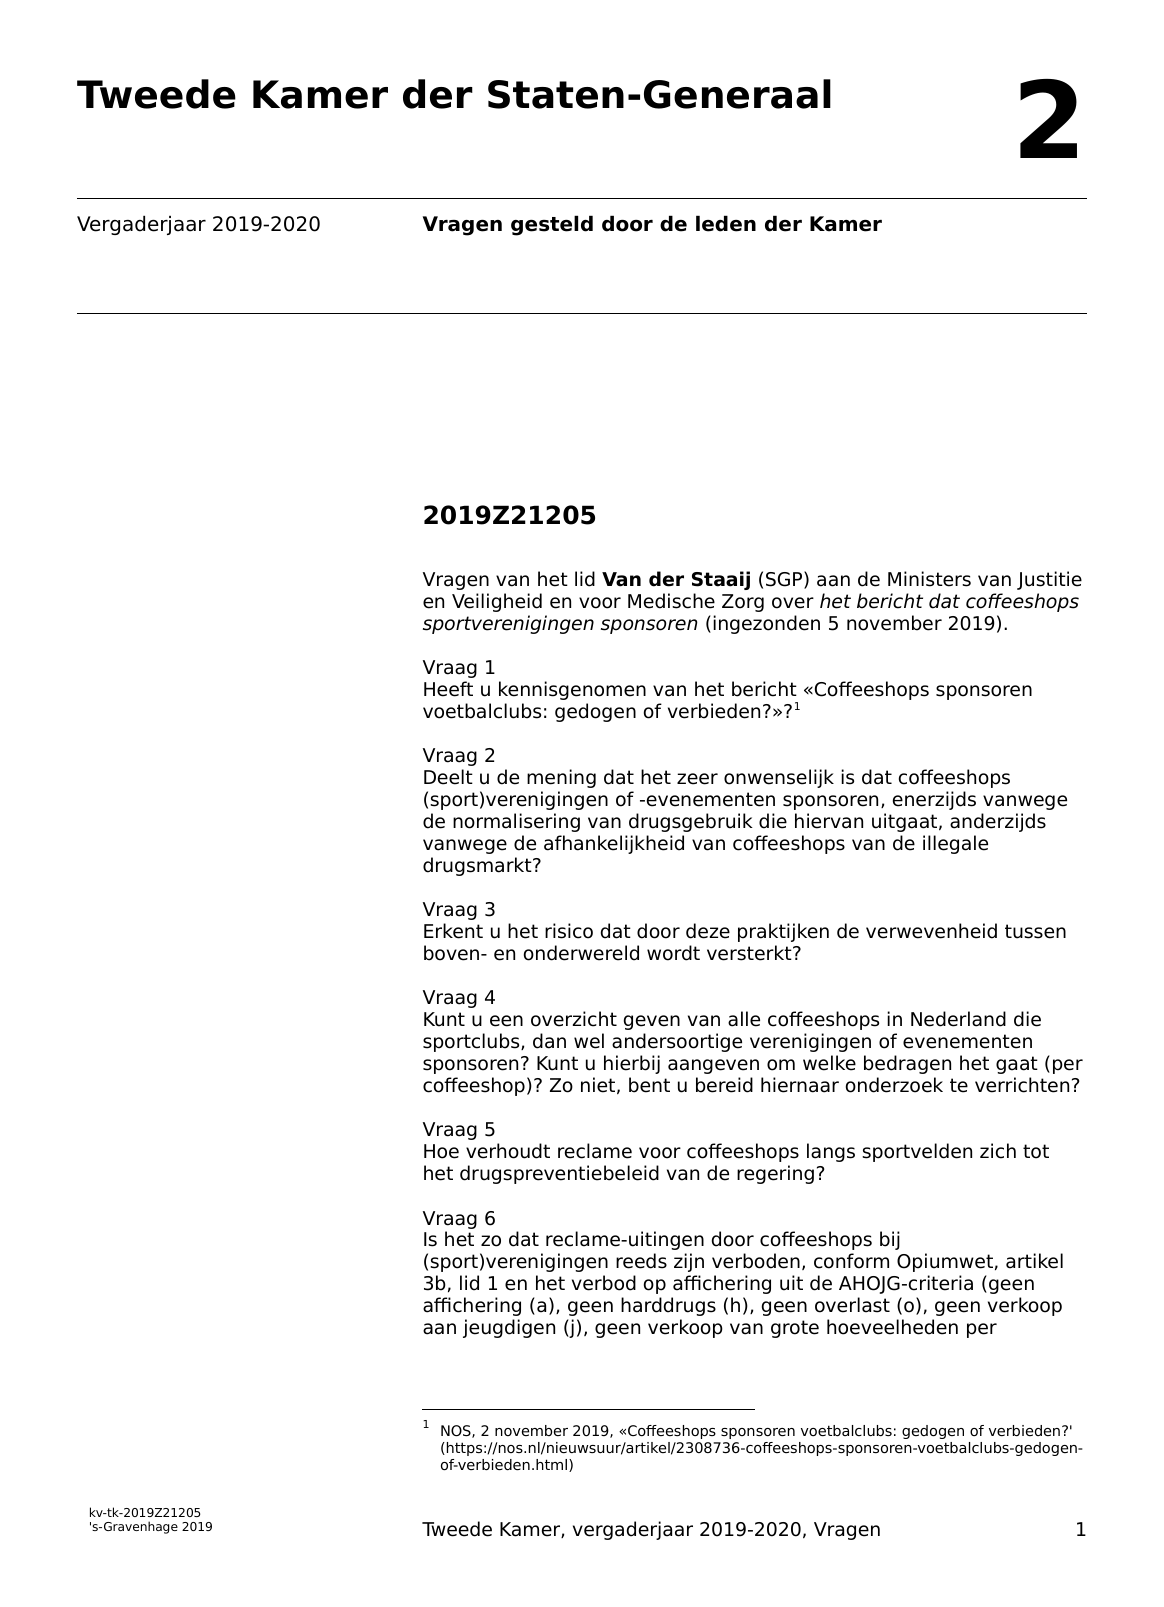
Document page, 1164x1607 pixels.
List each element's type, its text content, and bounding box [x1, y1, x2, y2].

table_cell Vragen gesteld door de leden der Kamer [422, 199, 1087, 313]
text Vraag 5 [422, 1119, 1087, 1141]
text Vraag 1 [422, 657, 1087, 679]
text Is het zo dat reclame-uitingen door coffeeshops bij (sport)verenigingen reeds zijn verboden, conform Opiumwet, artikel 3b, lid 1 en het verbod op affichering uit de AHOJG-criteria (geen affichering (a), geen harddrugs (h), geen overlast (o), geen verkoop aan jeugdigen (j), geen verkoop van grote hoeveelheden per [422, 1229, 1087, 1339]
text Heeft u kennisgenomen van het bericht «Coffeeshops sponsoren voetbalclubs: gedogen of verbieden?»? [422, 679, 1087, 723]
text Vraag 6 [422, 1207, 1087, 1229]
text Vraag 2 [422, 745, 1087, 767]
table_header 2 [886, 59, 1087, 198]
text Kunt u een overzicht geven van alle coffeeshops in Nederland die sportclubs, dan wel andersoortige verenigingen of evenementen sponsoren? Kunt u hierbij aangeven om welke bedragen het gaat (per coffeeshop)? Zo niet, bent u bereid hiernaar onderzoek te verrichten? [422, 1009, 1087, 1097]
text Vraag 3 [422, 899, 1087, 921]
text Erkent u het risico dat door deze praktijken de verwevenheid tussen boven- en onderwereld wordt versterkt? [422, 921, 1087, 965]
text 2019Z21205 [422, 501, 1087, 531]
text NOS, 2 november 2019, «Coffeeshops sponsoren voetbalclubs: gedogen of verbieden?' (https://nos.nl/nieuwsuur/artikel/2308736-coffeeshops-sponsoren-voetbalclubs-gedogen-of-verbieden.html) [422, 1418, 1087, 1474]
text 's-Gravenhage 2019 [88, 1520, 323, 1534]
text Deelt u de mening dat het zeer onwenselijk is dat coffeeshops (sport)verenigingen of -evenementen sponsoren, enerzijds vanwege de normalisering van drugsgebruik die hiervan uitgaat, anderzijds vanwege de afhankelijkheid van coffeeshops van de illegale drugsmarkt? [422, 767, 1087, 877]
text Vragen van het lid Van der Staaij (SGP) aan de Ministers van Justitie en Veiligheid en voor Medische Zorg over het bericht dat coffeeshops sportverenigingen sponsoren (ingezonden 5 november 2019). [422, 569, 1087, 635]
text Vraag 4 [422, 987, 1087, 1009]
text Hoe verhoudt reclame voor coffeeshops langs sportvelden zich tot het drugspreventiebeleid van de regering? [422, 1141, 1087, 1185]
table_cell Vergaderjaar 2019-2020 [77, 199, 422, 313]
table_header Tweede Kamer der Staten-Generaal [77, 59, 886, 198]
text kv-tk-2019Z21205 [88, 1506, 323, 1520]
